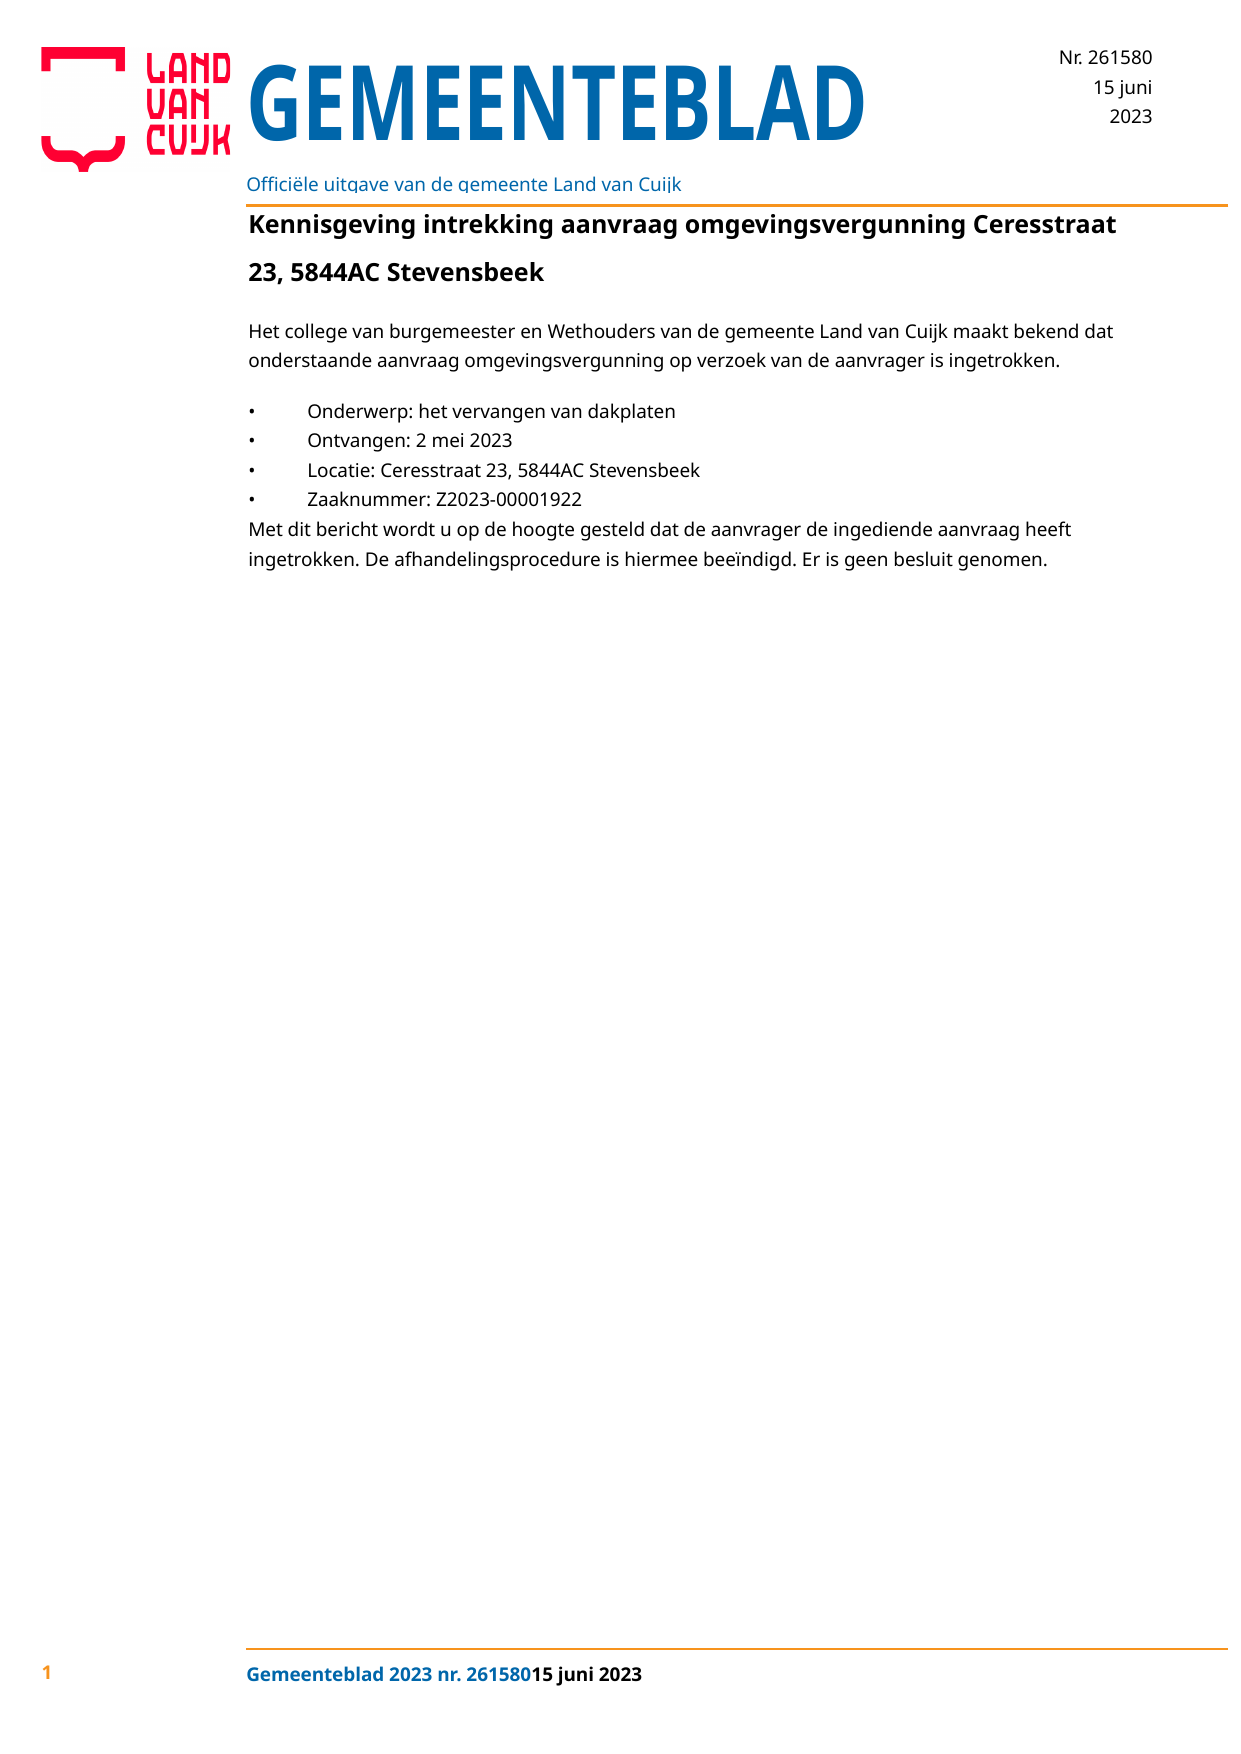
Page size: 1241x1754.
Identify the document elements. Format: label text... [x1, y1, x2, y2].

text Het college van burgemeester en Wethouders van de gemeente Land van Cuijk maakt bekend dat onderstaande aanvraag omgevingsvergunning op verzoek van de aanvrager is ingetrokken. [248, 318, 1152, 373]
text Kennisgeving intrekking aanvraag omgevingsvergunning Ceresstraat 23, 5844AC Stevensbeek [248, 207, 1152, 288]
list Zaaknummer: Z2023-00001922 [248, 487, 1152, 512]
list Ontvangen: 2 mei 2023 [248, 427, 1152, 453]
picture [41, 47, 231, 172]
list Locatie: Ceresstraat 23, 5844AC Stevensbeek [248, 457, 1152, 483]
text Met dit bericht wordt u op de hoogte gesteld dat de aanvrager de ingediende aanvraag heeft ingetrokken. De afhandelingsprocedure is hiermee beeïndigd. Er is geen besluit genomen. [248, 516, 1152, 572]
list Onderwerp: het vervangen van dakplaten [248, 398, 1152, 424]
